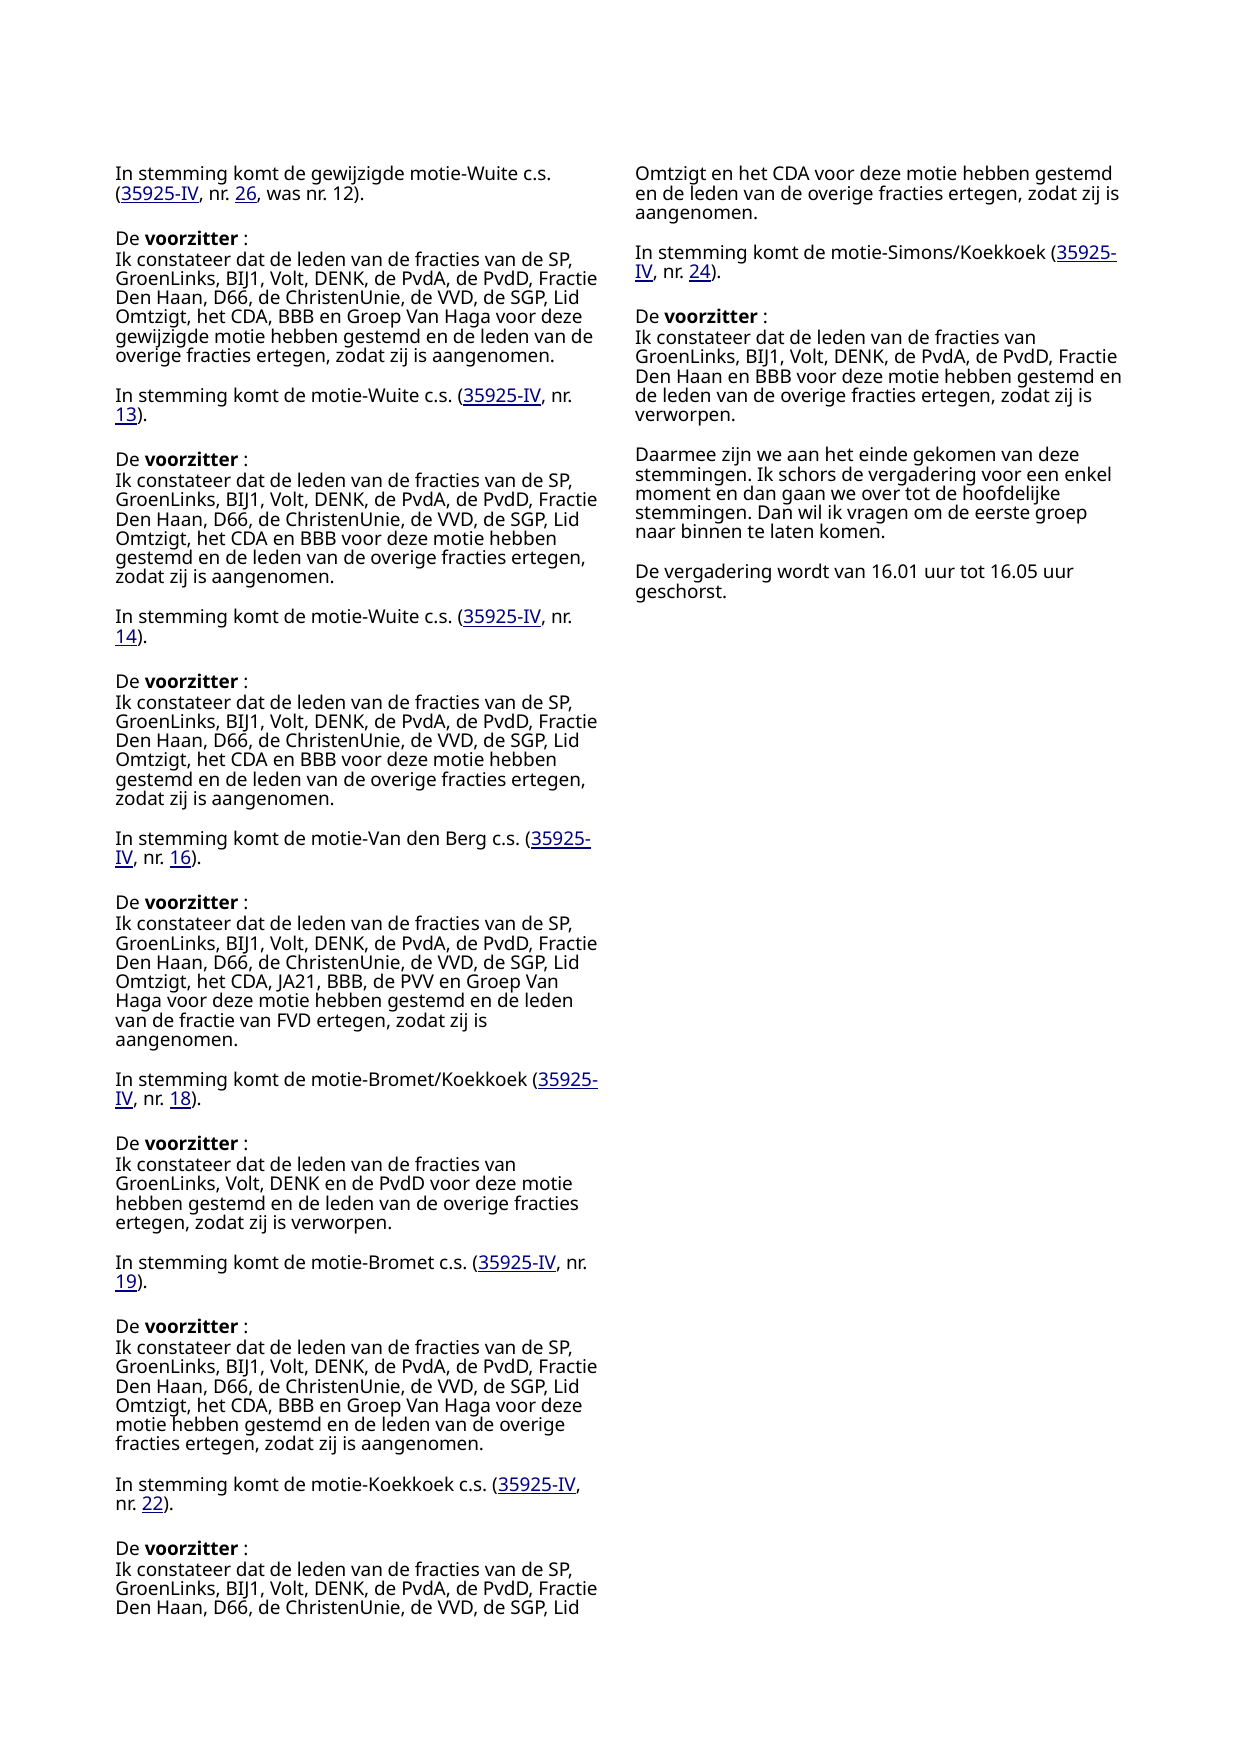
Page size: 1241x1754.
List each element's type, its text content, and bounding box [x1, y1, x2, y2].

text Ik constateer dat de leden van de fracties van de SP, GroenLinks, BIJ1, Volt, DENK, de PvdA, de PvdD, Fractie Den Haan, D66, de ChristenUnie, de VVD, de SGP, Lid Omtzigt, het CDA, BBB en Groep Van Haga voor deze motie hebben gestemd en de leden van de overige fracties ertegen, zodat zij is aangenomen. [115, 1339, 605, 1455]
text In stemming komt de motie-Bromet c.s. (35925-IV, nr. 19). [115, 1254, 605, 1292]
text De vergadering wordt van 16.01 uur tot 16.05 uur geschorst. [635, 563, 1125, 602]
text Ik constateer dat de leden van de fracties van de SP, GroenLinks, BIJ1, Volt, DENK, de PvdA, de PvdD, Fractie Den Haan, D66, de ChristenUnie, de VVD, de SGP, Lid Omtzigt, het CDA en BBB voor deze motie hebben gestemd en de leden van de overige fracties ertegen, zodat zij is aangenomen. [115, 472, 605, 588]
text In stemming komt de motie-Wuite c.s. (35925-IV, nr. 14). [115, 608, 605, 647]
text Daarmee zijn we aan het einde gekomen van deze stemmingen. Ik schors de vergadering voor een enkel moment en dan gaan we over tot de hoofdelijke stemmingen. Dan wil ik vragen om de eerste groep naar binnen te laten komen. [635, 446, 1125, 543]
text In stemming komt de motie-Bromet/Koekkoek (35925-IV, nr. 18). [115, 1071, 605, 1109]
text Ik constateer dat de leden van de fracties van de SP, GroenLinks, BIJ1, Volt, DENK, de PvdA, de PvdD, Fractie Den Haan, D66, de ChristenUnie, de VVD, de SGP, Lid Omtzigt, het CDA en BBB voor deze motie hebben gestemd en de leden van de overige fracties ertegen, zodat zij is aangenomen. [115, 694, 605, 809]
text De voorzitter : [635, 303, 1125, 329]
text De voorzitter : [115, 225, 605, 251]
text De voorzitter : [115, 889, 605, 915]
text De voorzitter : [115, 668, 605, 694]
text In stemming komt de motie-Van den Berg c.s. (35925-IV, nr. 16). [115, 830, 605, 869]
text Ik constateer dat de leden van de fracties van GroenLinks, BIJ1, Volt, DENK, de PvdA, de PvdD, Fractie Den Haan en BBB voor deze motie hebben gestemd en de leden van de overige fracties ertegen, zodat zij is verworpen. [635, 329, 1125, 425]
text De voorzitter : [115, 1130, 605, 1156]
text Ik constateer dat de leden van de fracties van GroenLinks, Volt, DENK en de PvdD voor deze motie hebben gestemd en de leden van de overige fracties ertegen, zodat zij is verworpen. [115, 1156, 605, 1233]
text De voorzitter : [115, 1535, 605, 1561]
text In stemming komt de motie-Koekkoek c.s. (35925-IV, nr. 22). [115, 1476, 605, 1514]
text In stemming komt de gewijzigde motie-Wuite c.s. (35925-IV, nr. 26, was nr. 12). [115, 165, 605, 204]
text In stemming komt de motie-Wuite c.s. (35925-IV, nr. 13). [115, 387, 605, 426]
text Omtzigt en het CDA voor deze motie hebben gestemd en de leden van de overige fracties ertegen, zodat zij is aangenomen. [635, 165, 1125, 223]
text De voorzitter : [115, 1313, 605, 1339]
text Ik constateer dat de leden van de fracties van de SP, GroenLinks, BIJ1, Volt, DENK, de PvdA, de PvdD, Fractie Den Haan, D66, de ChristenUnie, de VVD, de SGP, Lid [115, 1561, 605, 1618]
text Ik constateer dat de leden van de fracties van de SP, GroenLinks, BIJ1, Volt, DENK, de PvdA, de PvdD, Fractie Den Haan, D66, de ChristenUnie, de VVD, de SGP, Lid Omtzigt, het CDA, BBB en Groep Van Haga voor deze gewijzigde motie hebben gestemd en de leden van de overige fracties ertegen, zodat zij is aangenomen. [115, 251, 605, 366]
text In stemming komt de motie-Simons/Koekkoek (35925-IV, nr. 24). [635, 244, 1125, 282]
text De voorzitter : [115, 446, 605, 472]
text Ik constateer dat de leden van de fracties van de SP, GroenLinks, BIJ1, Volt, DENK, de PvdA, de PvdD, Fractie Den Haan, D66, de ChristenUnie, de VVD, de SGP, Lid Omtzigt, het CDA, JA21, BBB, de PVV en Groep Van Haga voor deze motie hebben gestemd en de leden van de fractie van FVD ertegen, zodat zij is aangenomen. [115, 915, 605, 1050]
